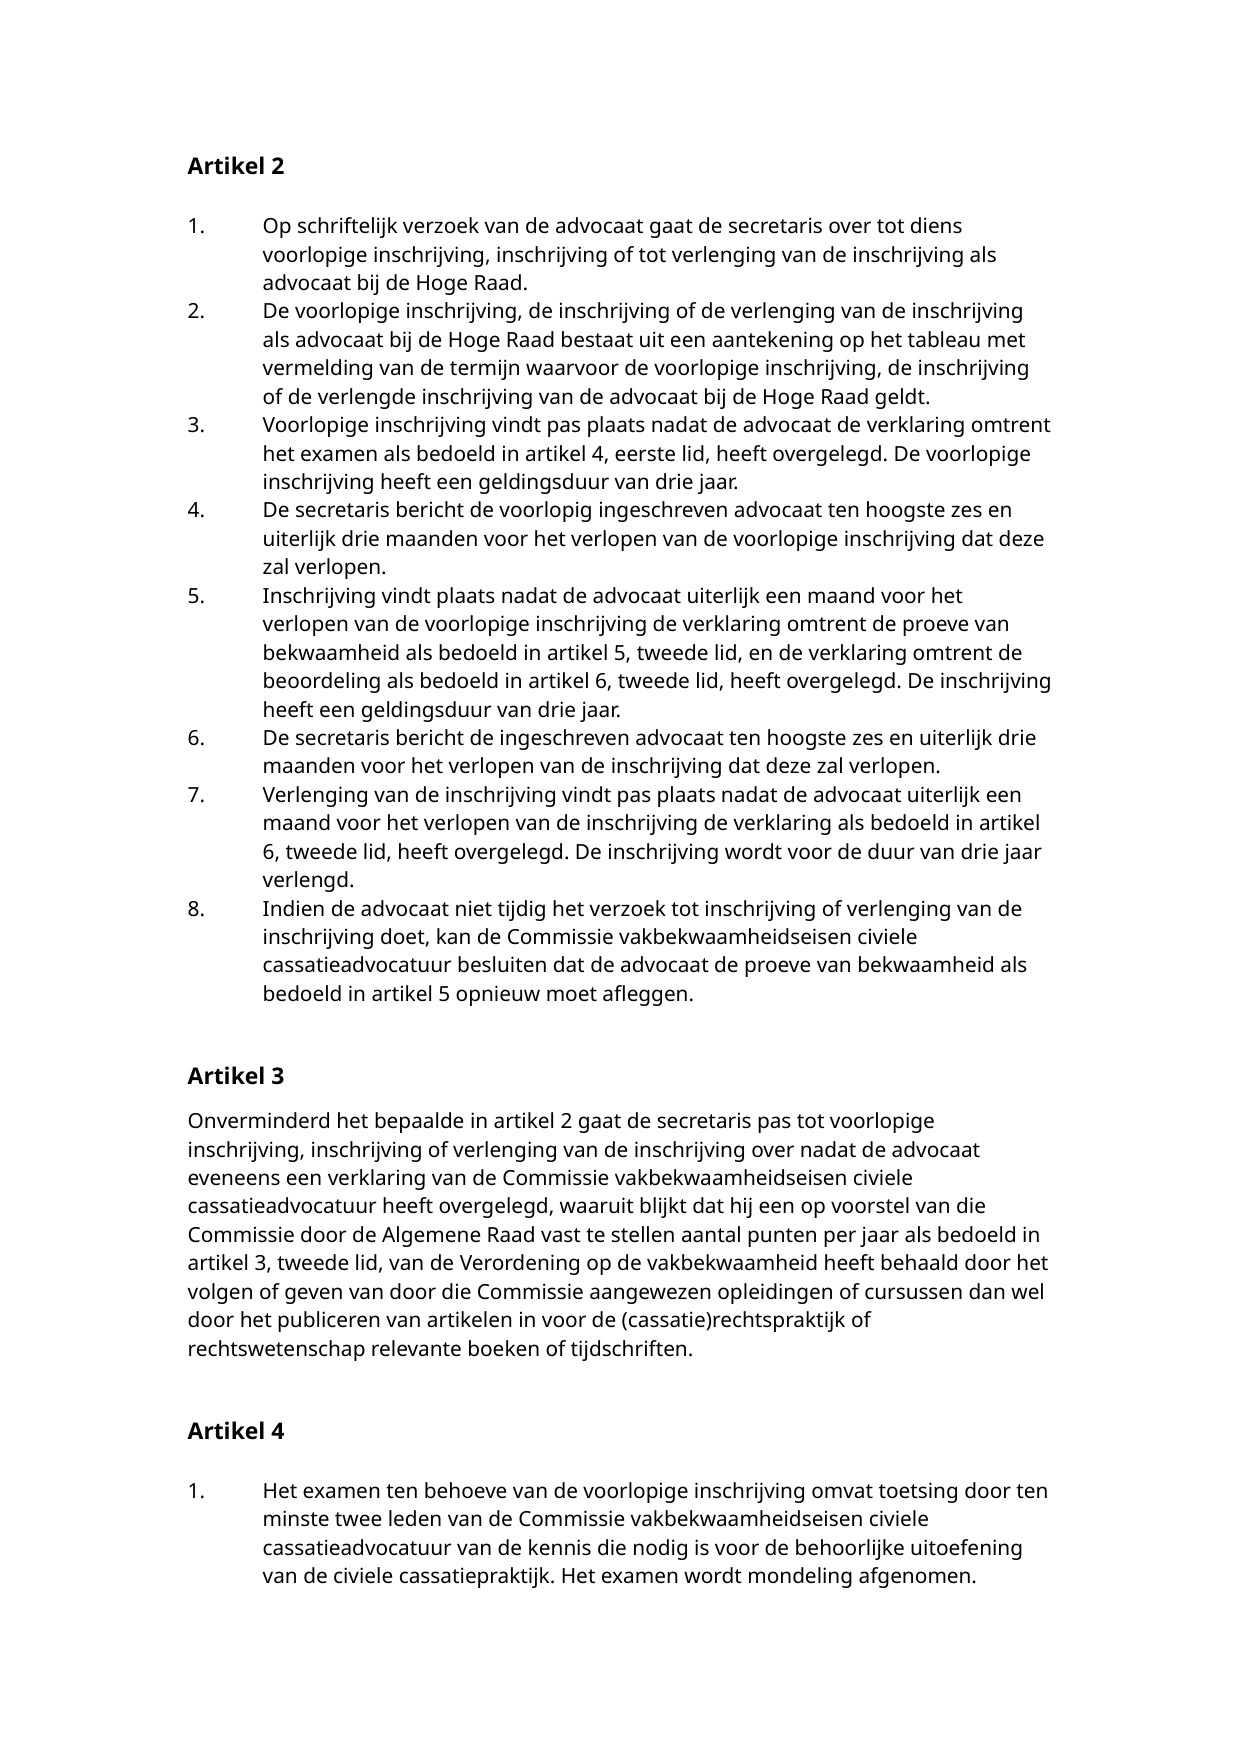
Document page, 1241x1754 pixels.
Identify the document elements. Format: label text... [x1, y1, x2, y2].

list Indien de advocaat niet tijdig het verzoek tot inschrijving of verlenging van de inschrijving doet, kan de Commissie vakbekwaamheidseisen civiele cassatieadvocatuur besluiten dat de advocaat de proeve van bekwaamheid als bedoeld in artikel 5 opnieuw moet afleggen. [187, 894, 1053, 1007]
list Op schriftelijk verzoek van de advocaat gaat de secretaris over tot diens voorlopige inschrijving, inschrijving of tot verlenging van de inschrijving als advocaat bij de Hoge Raad. [187, 211, 1053, 297]
list De voorlopige inschrijving, de inschrijving of de verlenging van de inschrijving als advocaat bij de Hoge Raad bestaat uit een aantekening op het tableau met vermelding van de termijn waarvoor de voorlopige inschrijving, de inschrijving of de verlengde inschrijving van de advocaat bij de Hoge Raad geldt. [187, 297, 1053, 410]
list Inschrijving vindt plaats nadat de advocaat uiterlijk een maand voor het verlopen van de voorlopige inschrijving de verklaring omtrent de proeve van bekwaamheid als bedoeld in artikel 5, tweede lid, en de verklaring omtrent de beoordeling als bedoeld in artikel 6, tweede lid, heeft overgelegd. De inschrijving heeft een geldingsduur van drie jaar. [187, 581, 1053, 723]
text Onverminderd het bepaalde in artikel 2 gaat de secretaris pas tot voorlopige inschrijving, inschrijving of verlenging van de inschrijving over nadat de advocaat eveneens een verklaring van de Commissie vakbekwaamheidseisen civiele cassatieadvocatuur heeft overgelegd, waaruit blijkt dat hij een op voorstel van die Commissie door de Algemene Raad vast te stellen aantal punten per jaar als bedoeld in artikel 3, tweede lid, van de Verordening op de vakbekwaamheid heeft behaald door het volgen of geven van door die Commissie aangewezen opleidingen of cursussen dan wel door het publiceren van artikelen in voor de (cassatie)rechtspraktijk of rechtswetenschap relevante boeken of tijdschriften. [187, 1106, 1053, 1362]
list De secretaris bericht de ingeschreven advocaat ten hoogste zes en uiterlijk drie maanden voor het verlopen van de inschrijving dat deze zal verlopen. [187, 723, 1053, 780]
subtitle Artikel 4 [187, 1415, 1053, 1446]
list Verlenging van de inschrijving vindt pas plaats nadat de advocaat uiterlijk een maand voor het verlopen van de inschrijving de verklaring als bedoeld in artikel 6, tweede lid, heeft overgelegd. De inschrijving wordt voor de duur van drie jaar verlengd. [187, 780, 1053, 894]
list De secretaris bericht de voorlopig ingeschreven advocaat ten hoogste zes en uiterlijk drie maanden voor het verlopen van de voorlopige inschrijving dat deze zal verlopen. [187, 496, 1053, 581]
list Voorlopige inschrijving vindt pas plaats nadat de advocaat de verklaring omtrent het examen als bedoeld in artikel 4, eerste lid, heeft overgelegd. De voorlopige inschrijving heeft een geldingsduur van drie jaar. [187, 410, 1053, 496]
subtitle Artikel 3 [187, 1060, 1053, 1091]
list Het examen ten behoeve van de voorlopige inschrijving omvat toetsing door ten minste twee leden van de Commissie vakbekwaamheidseisen civiele cassatieadvocatuur van de kennis die nodig is voor de behoorlijke uitoefening van de civiele cassatiepraktijk. Het examen wordt mondeling afgenomen. [187, 1476, 1053, 1590]
subtitle Artikel 2 [187, 150, 1053, 181]
